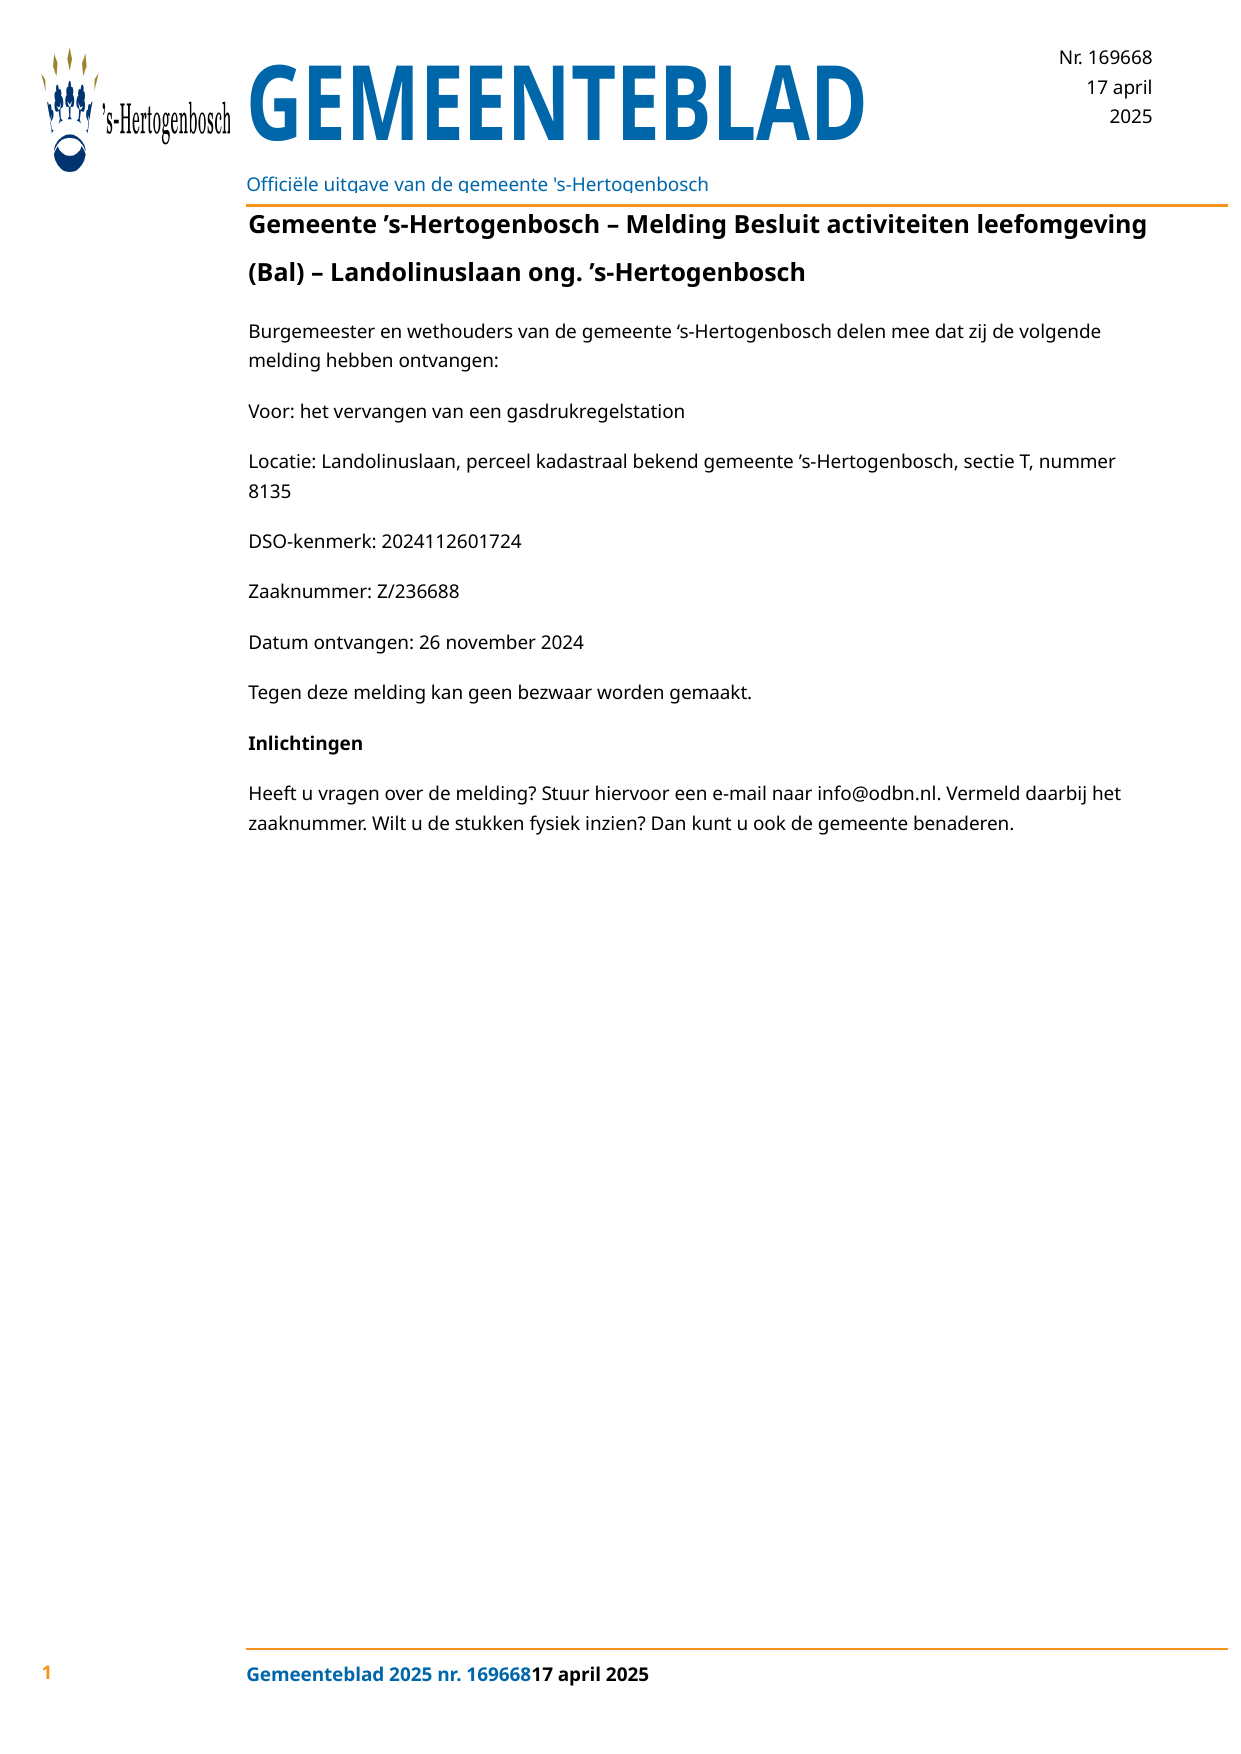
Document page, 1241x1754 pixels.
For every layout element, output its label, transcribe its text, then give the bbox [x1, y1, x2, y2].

text Locatie: Landolinuslaan, perceel kadastraal bekend gemeente ’s-Hertogenbosch, sectie T, nummer 8135 [248, 448, 1152, 504]
text Gemeente ’s-Hertogenbosch – Melding Besluit activiteiten leefomgeving (Bal) – Landolinuslaan ong. ’s-Hertogenbosch [248, 207, 1152, 288]
text DSO-kenmerk: 2024112601724 [248, 528, 1152, 554]
text Voor: het vervangen van een gasdrukregelstation [248, 398, 1152, 424]
text Inlichtingen [248, 730, 1152, 756]
text Zaaknummer: Z/236688 [248, 579, 1152, 604]
text Datum ontvangen: 26 november 2024 [248, 629, 1152, 655]
text Burgemeester en wethouders van de gemeente ‘s-Hertogenbosch delen mee dat zij de volgende melding hebben ontvangen: [248, 318, 1152, 373]
text Heeft u vragen over de melding? Stuur hiervoor een e-mail naar info@odbn.nl. Vermeld daarbij het zaaknummer. Wilt u de stukken fysiek inzien? Dan kunt u ook de gemeente benaderen. [248, 780, 1152, 836]
picture [41, 47, 231, 172]
text Tegen deze melding kan geen bezwaar worden gemaakt. [248, 679, 1152, 705]
